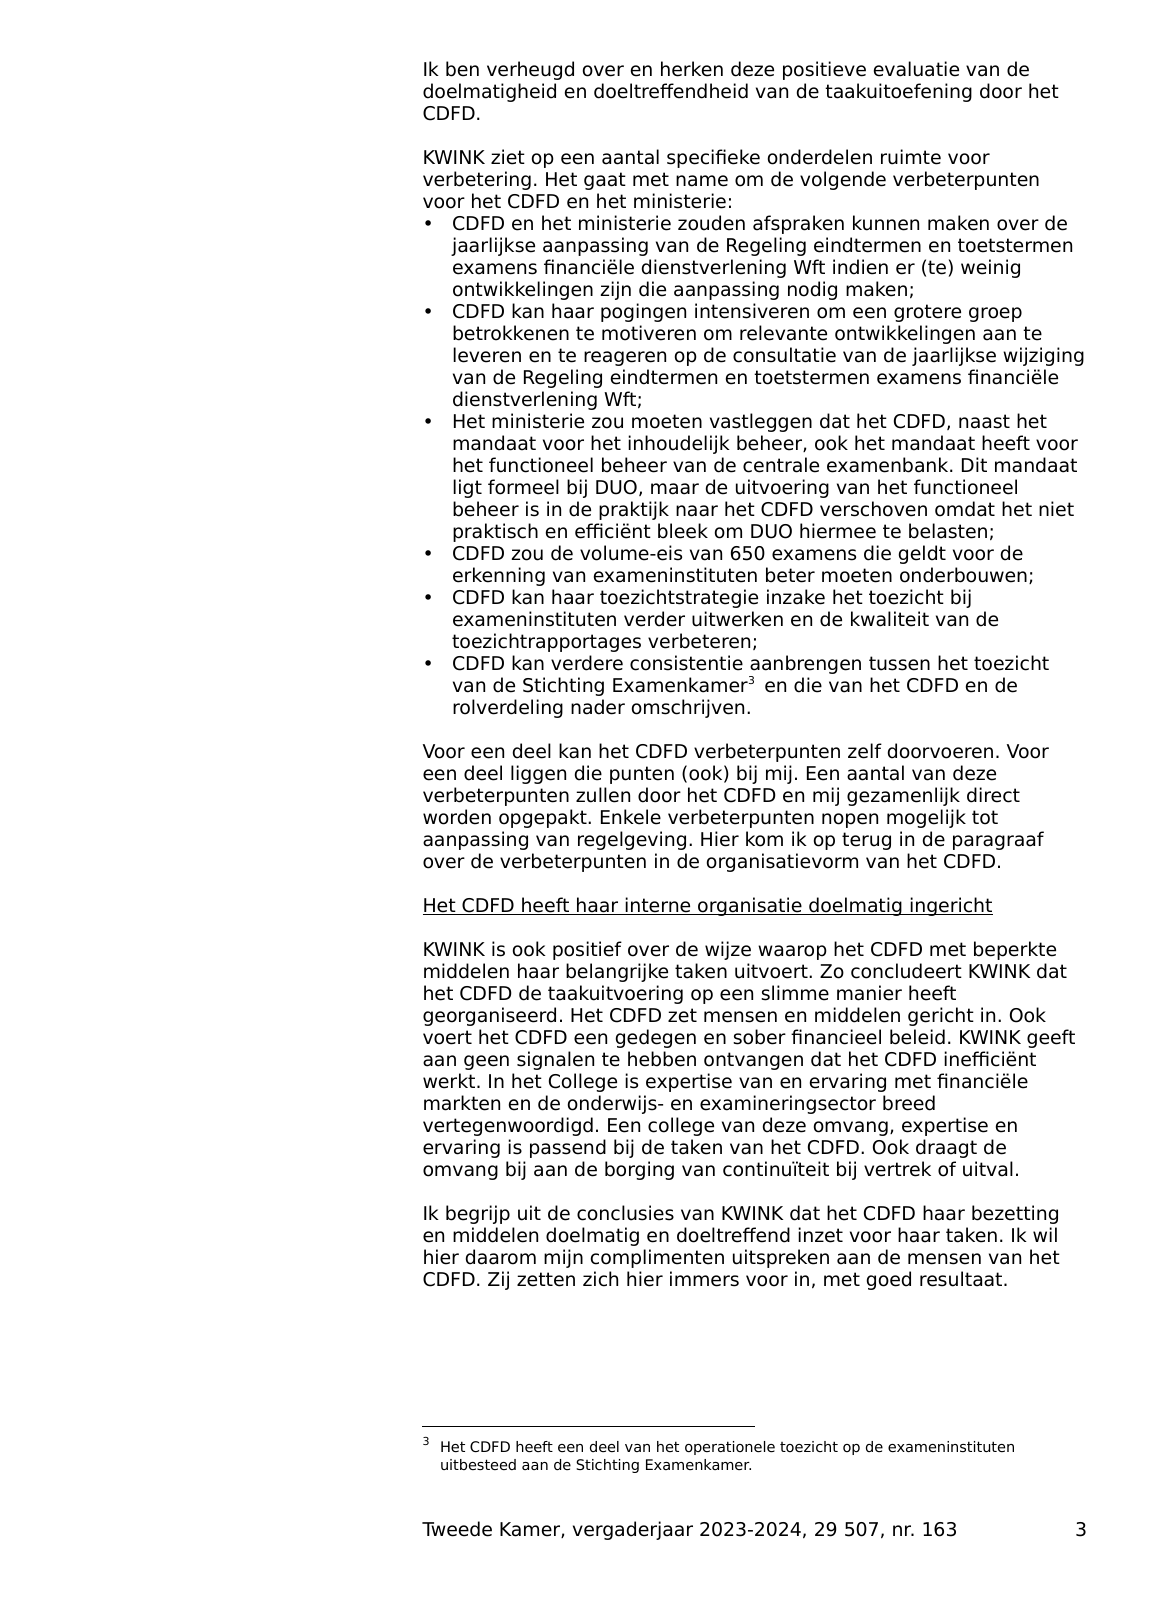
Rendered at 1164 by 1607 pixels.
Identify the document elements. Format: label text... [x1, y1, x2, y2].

text Voor een deel kan het CDFD verbeterpunten zelf doorvoeren. Voor een deel liggen die punten (ook) bij mij. Een aantal van deze verbeterpunten zullen door het CDFD en mij gezamenlijk direct worden opgepakt. Enkele verbeterpunten nopen mogelijk tot aanpassing van regelgeving. Hier kom ik op terug in de paragraaf over de verbeterpunten in de organisatievorm van het CDFD. [422, 741, 1087, 873]
text • CDFD kan haar toezichtstrategie inzake het toezicht bij exameninstituten verder uitwerken en de kwaliteit van de toezichtrapportages verbeteren; [422, 587, 1087, 653]
subtitle Het CDFD heeft haar interne organisatie doelmatig ingericht [422, 895, 1087, 917]
text • CDFD en het ministerie zouden afspraken kunnen maken over de jaarlijkse aanpassing van de Regeling eindtermen en toetstermen examens financiële dienstverlening Wft indien er (te) weinig ontwikkelingen zijn die aanpassing nodig maken; [422, 213, 1087, 301]
text KWINK is ook positief over de wijze waarop het CDFD met beperkte middelen haar belangrijke taken uitvoert. Zo concludeert KWINK dat het CDFD de taakuitvoering op een slimme manier heeft georganiseerd. Het CDFD zet mensen en middelen gericht in. Ook voert het CDFD een gedegen en sober financieel beleid. KWINK geeft aan geen signalen te hebben ontvangen dat het CDFD inefficiënt werkt. In het College is expertise van en ervaring met financiële markten en de onderwijs- en examineringsector breed vertegenwoordigd. Een college van deze omvang, expertise en ervaring is passend bij de taken van het CDFD. Ook draagt de omvang bij aan de borging van continuïteit bij vertrek of uitval. [422, 939, 1087, 1181]
text • CDFD kan haar pogingen intensiveren om een grotere groep betrokkenen te motiveren om relevante ontwikkelingen aan te leveren en te reageren op de consultatie van de jaarlijkse wijziging van de Regeling eindtermen en toetstermen examens financiële dienstverlening Wft; [422, 301, 1087, 411]
text Het CDFD heeft een deel van het operationele toezicht op de exameninstituten uitbesteed aan de Stichting Examenkamer. [422, 1435, 1087, 1474]
text • CDFD kan verdere consistentie aanbrengen tussen het toezicht van de Stichting Examenkamer en die van het CDFD en de rolverdeling nader omschrijven. [422, 653, 1087, 719]
text • CDFD zou de volume-eis van 650 examens die geldt voor de erkenning van exameninstituten beter moeten onderbouwen; [422, 543, 1087, 587]
text • Het ministerie zou moeten vastleggen dat het CDFD, naast het mandaat voor het inhoudelijk beheer, ook het mandaat heeft voor het functioneel beheer van de centrale examenbank. Dit mandaat ligt formeel bij DUO, maar de uitvoering van het functioneel beheer is in de praktijk naar het CDFD verschoven omdat het niet praktisch en efficiënt bleek om DUO hiermee te belasten; [422, 411, 1087, 543]
text KWINK ziet op een aantal specifieke onderdelen ruimte voor verbetering. Het gaat met name om de volgende verbeterpunten voor het CDFD en het ministerie: [422, 147, 1087, 213]
text Ik begrijp uit de conclusies van KWINK dat het CDFD haar bezetting en middelen doelmatig en doeltreffend inzet voor haar taken. Ik wil hier daarom mijn complimenten uitspreken aan de mensen van het CDFD. Zij zetten zich hier immers voor in, met goed resultaat. [422, 1203, 1087, 1291]
text Ik ben verheugd over en herken deze positieve evaluatie van de doelmatigheid en doeltreffendheid van de taakuitoefening door het CDFD. [422, 59, 1087, 125]
